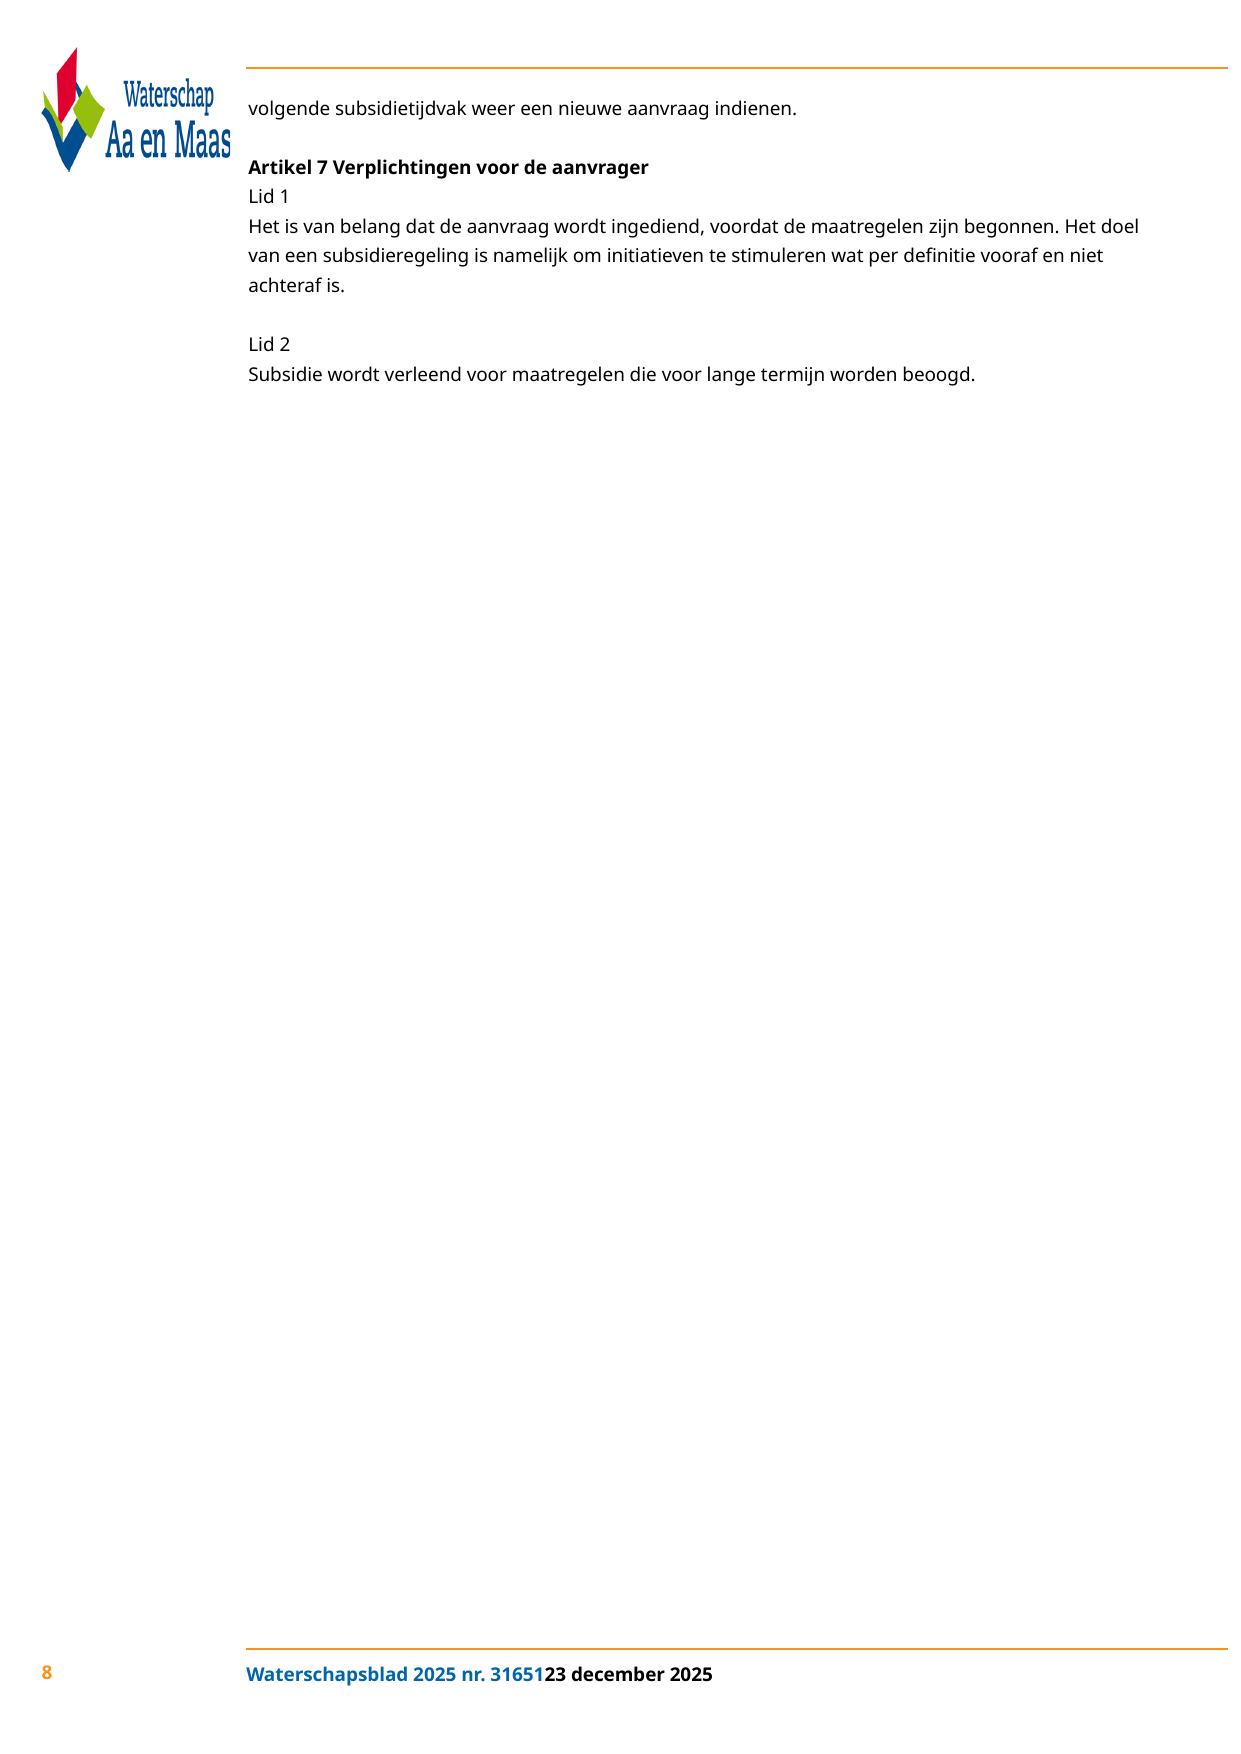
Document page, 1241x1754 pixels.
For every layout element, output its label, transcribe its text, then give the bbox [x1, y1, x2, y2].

text Het is van belang dat de aanvraag wordt ingediend, voordat de maatregelen zijn begonnen. Het doel van een subsidieregeling is namelijk om initiatieven te stimuleren wat per definitie vooraf en niet achteraf is. [248, 213, 1152, 298]
text Lid 2 [248, 331, 1152, 357]
text Subsidie wordt verleend voor maatregelen die voor lange termijn worden beoogd. [248, 361, 1152, 387]
text Lid 1 [248, 183, 1152, 209]
picture [41, 47, 231, 172]
text Artikel 7 Verplichtingen voor de aanvrager [248, 154, 1152, 180]
text volgende subsidietijdvak weer een nieuwe aanvraag indienen. [248, 95, 1152, 121]
